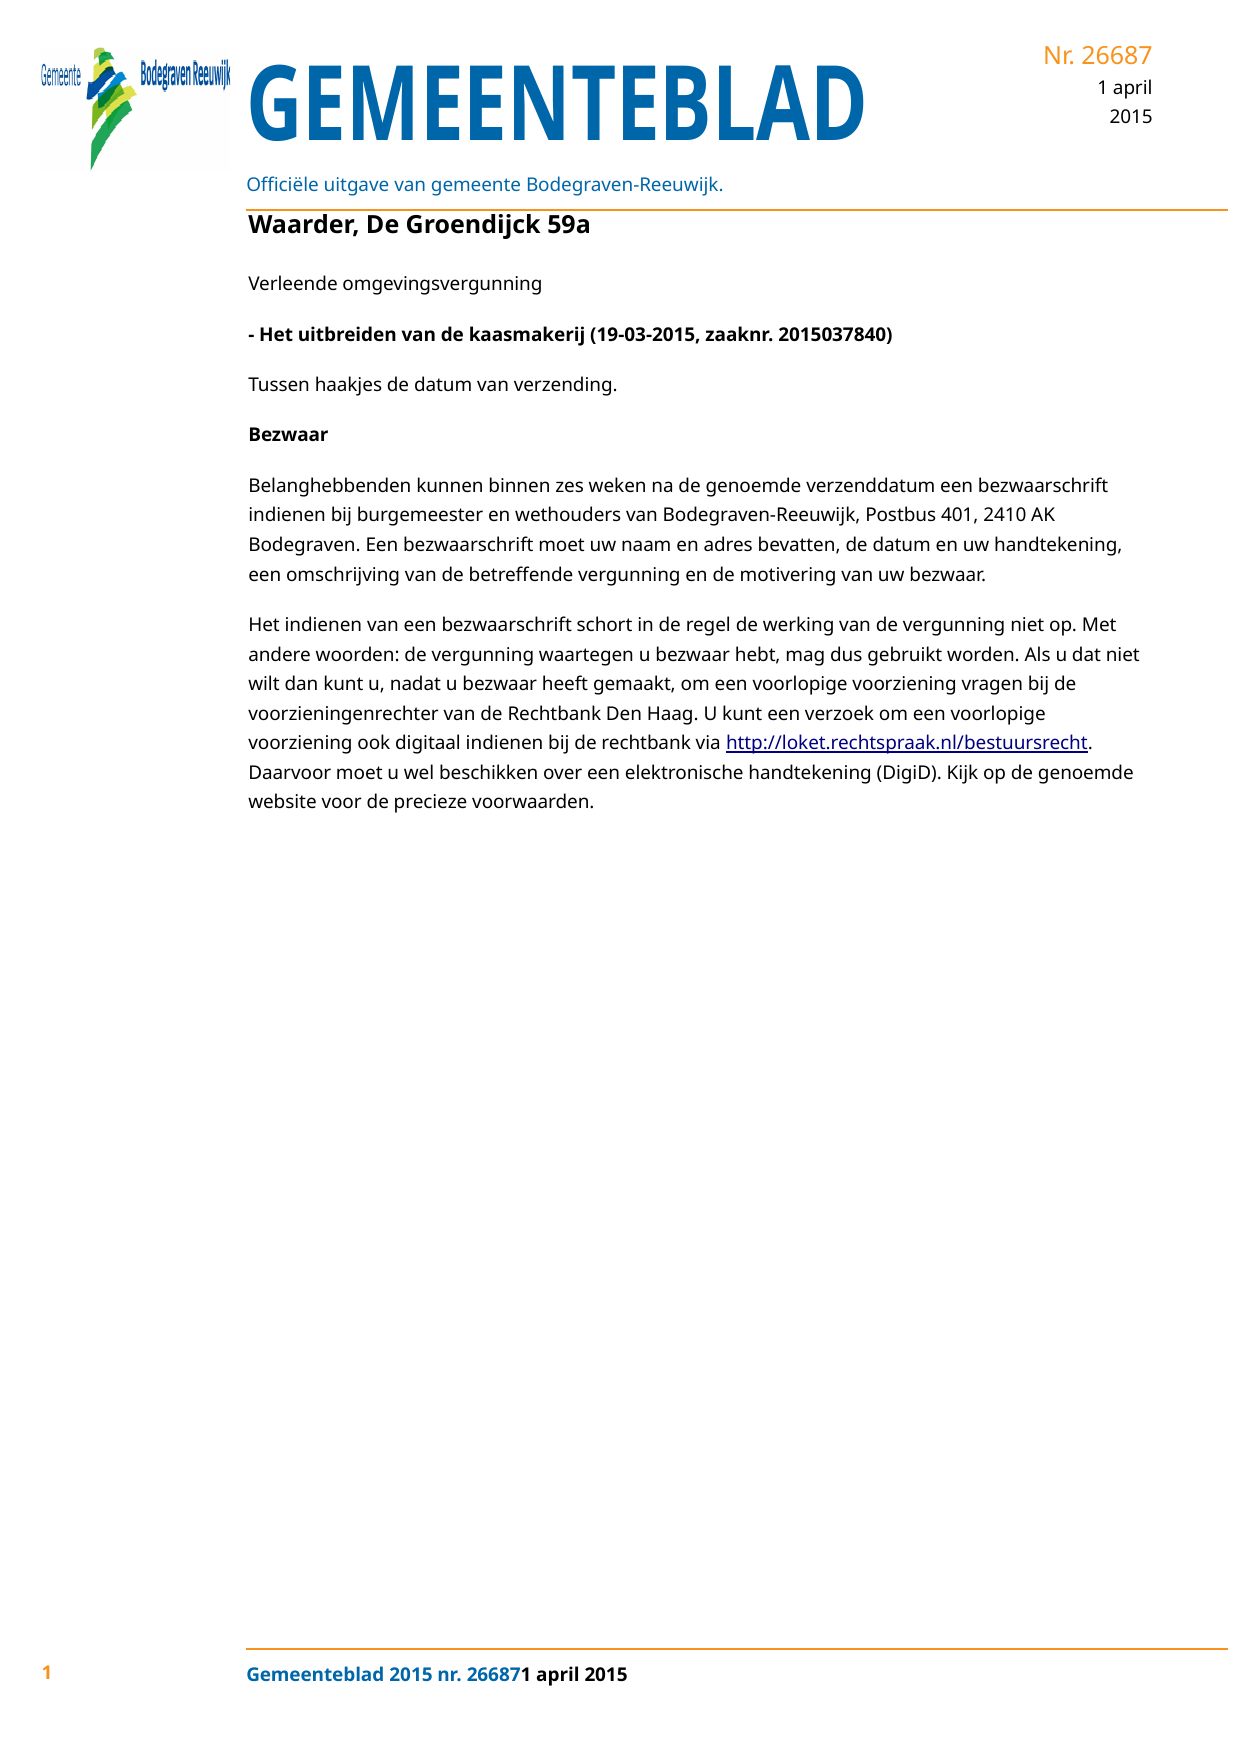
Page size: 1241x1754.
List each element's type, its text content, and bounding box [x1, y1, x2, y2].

text Bezwaar [248, 422, 1152, 447]
picture [41, 47, 231, 172]
text Belanghebbenden kunnen binnen zes weken na de genoemde verzenddatum een bezwaarschrift indienen bij burgemeester en wethouders van Bodegraven-Reeuwijk, Postbus 401, 2410 AK Bodegraven. Een bezwaarschrift moet uw naam en adres bevatten, de datum en uw handtekening, een omschrijving van de betreffende vergunning en de motivering van uw bezwaar. [248, 472, 1152, 586]
text Waarder, De Groendijck 59a [248, 211, 1152, 241]
text Tussen haakjes de datum van verzending. [248, 371, 1152, 397]
text Verleende omgevingsvergunning [248, 270, 1152, 296]
text Het indienen van een bezwaarschrift schort in de regel de werking van de vergunning niet op. Met andere woorden: de vergunning waartegen u bezwaar hebt, mag dus gebruikt worden. Als u dat niet wilt dan kunt u, nadat u bezwaar heeft gemaakt, om een voorlopige voorziening vragen bij de voorzieningenrechter van de Rechtbank Den Haag. U kunt een verzoek om een voorlopige voorziening ook digitaal indienen bij de rechtbank via http://loket.rechtspraak.nl/bestuursrecht. Daarvoor moet u wel beschikken over een elektronische handtekening (DigiD). Kijk op de genoemde website voor de precieze voorwaarden. [248, 611, 1152, 814]
text - Het uitbreiden van de kaasmakerij (19‑03‑2015, zaaknr. 2015037840) [248, 321, 1152, 346]
